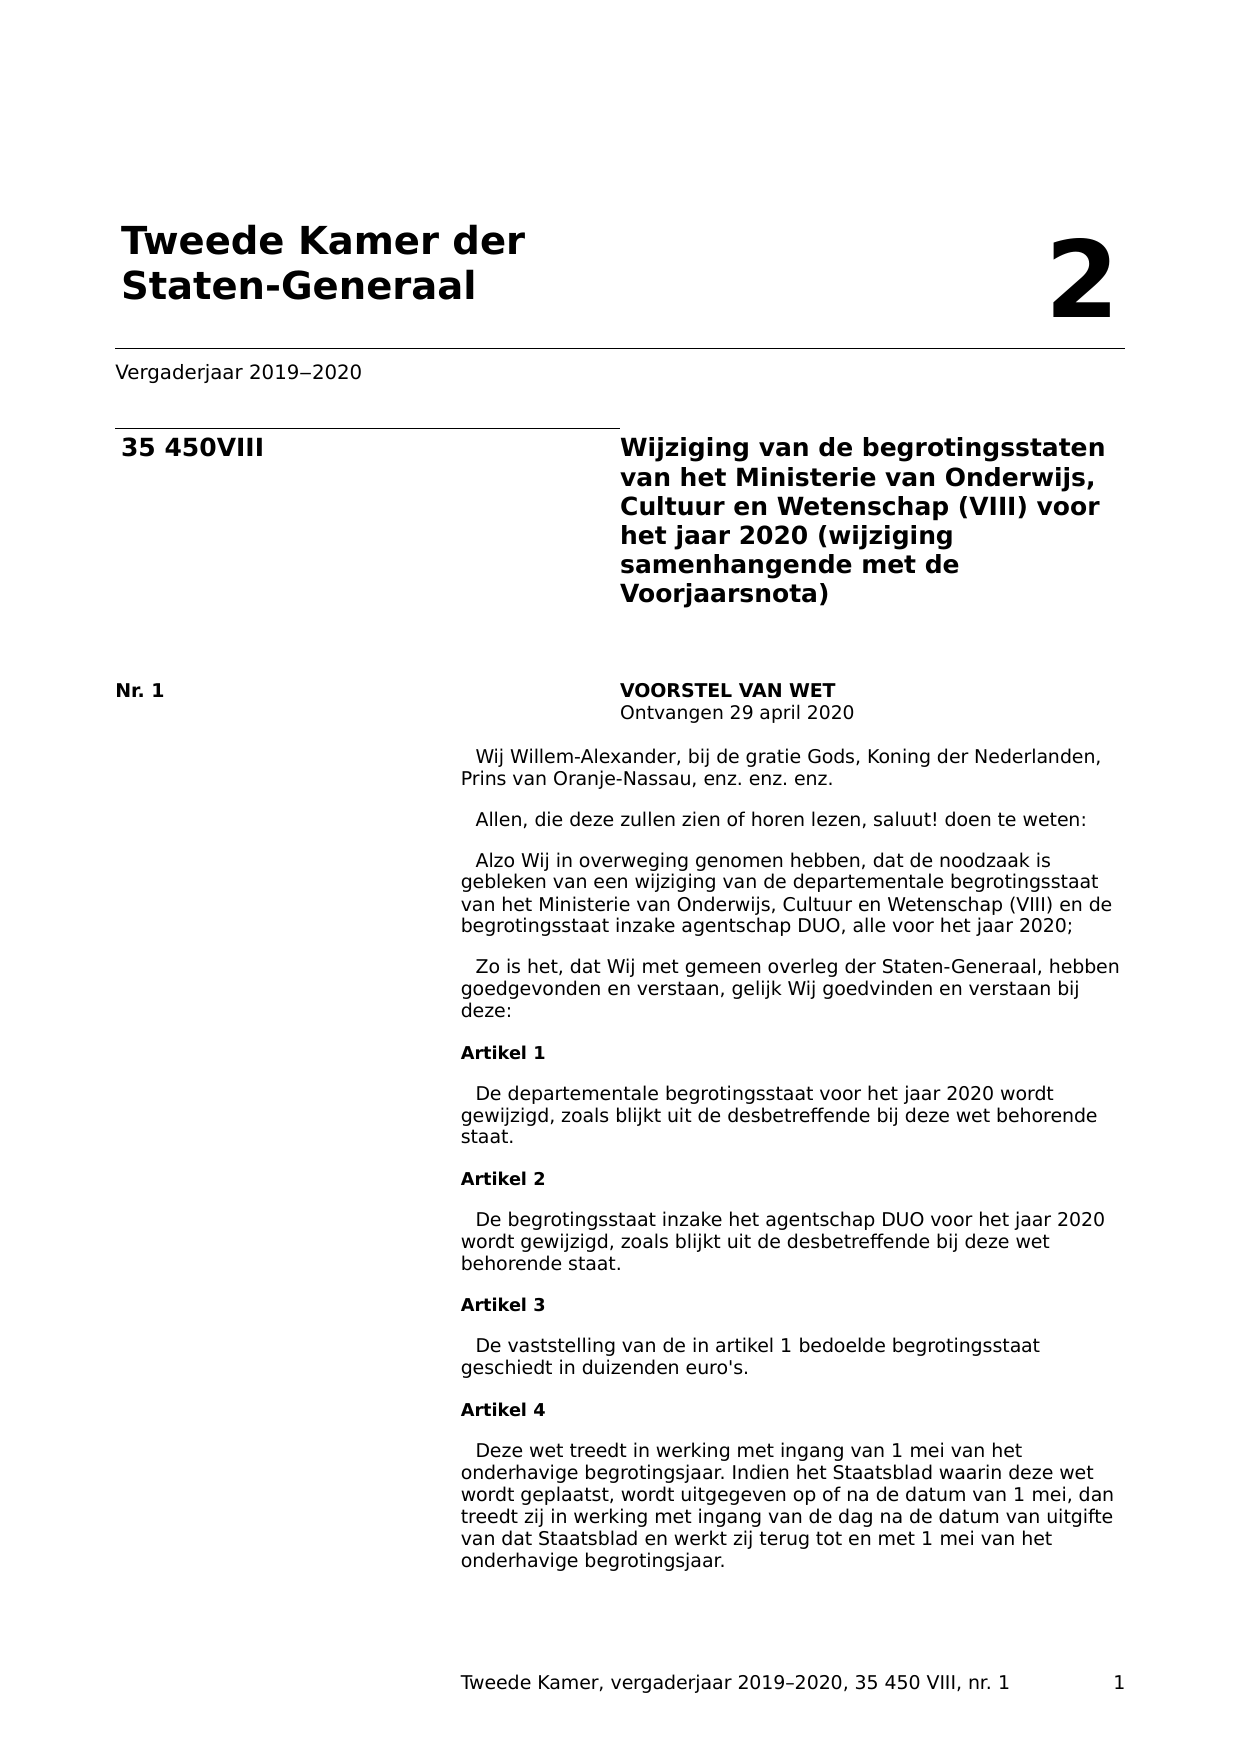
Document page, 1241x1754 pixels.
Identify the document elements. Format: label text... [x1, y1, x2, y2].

table_header Tweede Kamer der Staten-Generaal [115, 213, 620, 348]
text De begrotingsstaat inzake het agentschap DUO voor het jaar 2020 wordt gewijzigd, zoals blijkt uit de desbetreffende bij deze wet behorende staat. [461, 1209, 1125, 1275]
text De vaststelling van de in artikel 1 bedoelde begrotingsstaat geschiedt in duizenden euro's. [461, 1335, 1125, 1379]
table_header VOORSTEL VAN WET Ontvangen 29 april 2020 [620, 680, 1125, 746]
title Artikel 3 [461, 1293, 1125, 1316]
text Deze wet treedt in werking met ingang van 1 mei van het onderhavige begrotingsjaar. Indien het Staatsblad waarin deze wet wordt geplaatst, wordt uitgegeven op of na de datum van 1 mei, dan treedt zij in werking met ingang van de dag na de datum van uitgifte van dat Staatsblad en werkt zij terug tot en met 1 mei van het onderhavige begrotingsjaar. [461, 1439, 1125, 1571]
text De departementale begrotingsstaat voor het jaar 2020 wordt gewijzigd, zoals blijkt uit de desbetreffende bij deze wet behorende staat. [461, 1082, 1125, 1148]
text Alzo Wij in overweging genomen hebben, dat de noodzaak is gebleken van een wijziging van de departementale begrotingsstaat van het Ministerie van Onderwijs, Cultuur en Wetenschap (VIII) en de begrotingsstaat inzake agentschap DUO, alle voor het jaar 2020; [461, 849, 1125, 937]
table_header Nr. 1 [115, 680, 620, 746]
text Wij Willem-Alexander, bij de gratie Gods, Koning der Nederlanden, Prins van Oranje-Nassau, enz. enz. enz. [461, 746, 1125, 790]
table_header 35 450VIII [115, 429, 620, 614]
title Artikel 2 [461, 1167, 1125, 1190]
table_header Wijziging van de begrotingsstaten van het Ministerie van Onderwijs, Cultuur en Wetenschap (VIII) voor het jaar 2020 (wijziging samenhangende met de Voorjaarsnota) [620, 428, 1125, 614]
text Zo is het, dat Wij met gemeen overleg der Staten-Generaal, hebben goedgevonden en verstaan, gelijk Wij goedvinden en verstaan bij deze: [461, 956, 1125, 1022]
title Artikel 1 [461, 1041, 1125, 1064]
title Artikel 4 [461, 1398, 1125, 1421]
table_header 2 [620, 213, 1125, 348]
text Allen, die deze zullen zien of horen lezen, saluut! doen te weten: [461, 809, 1125, 831]
table_cell Vergaderjaar 2019‒2020 [115, 349, 1125, 384]
